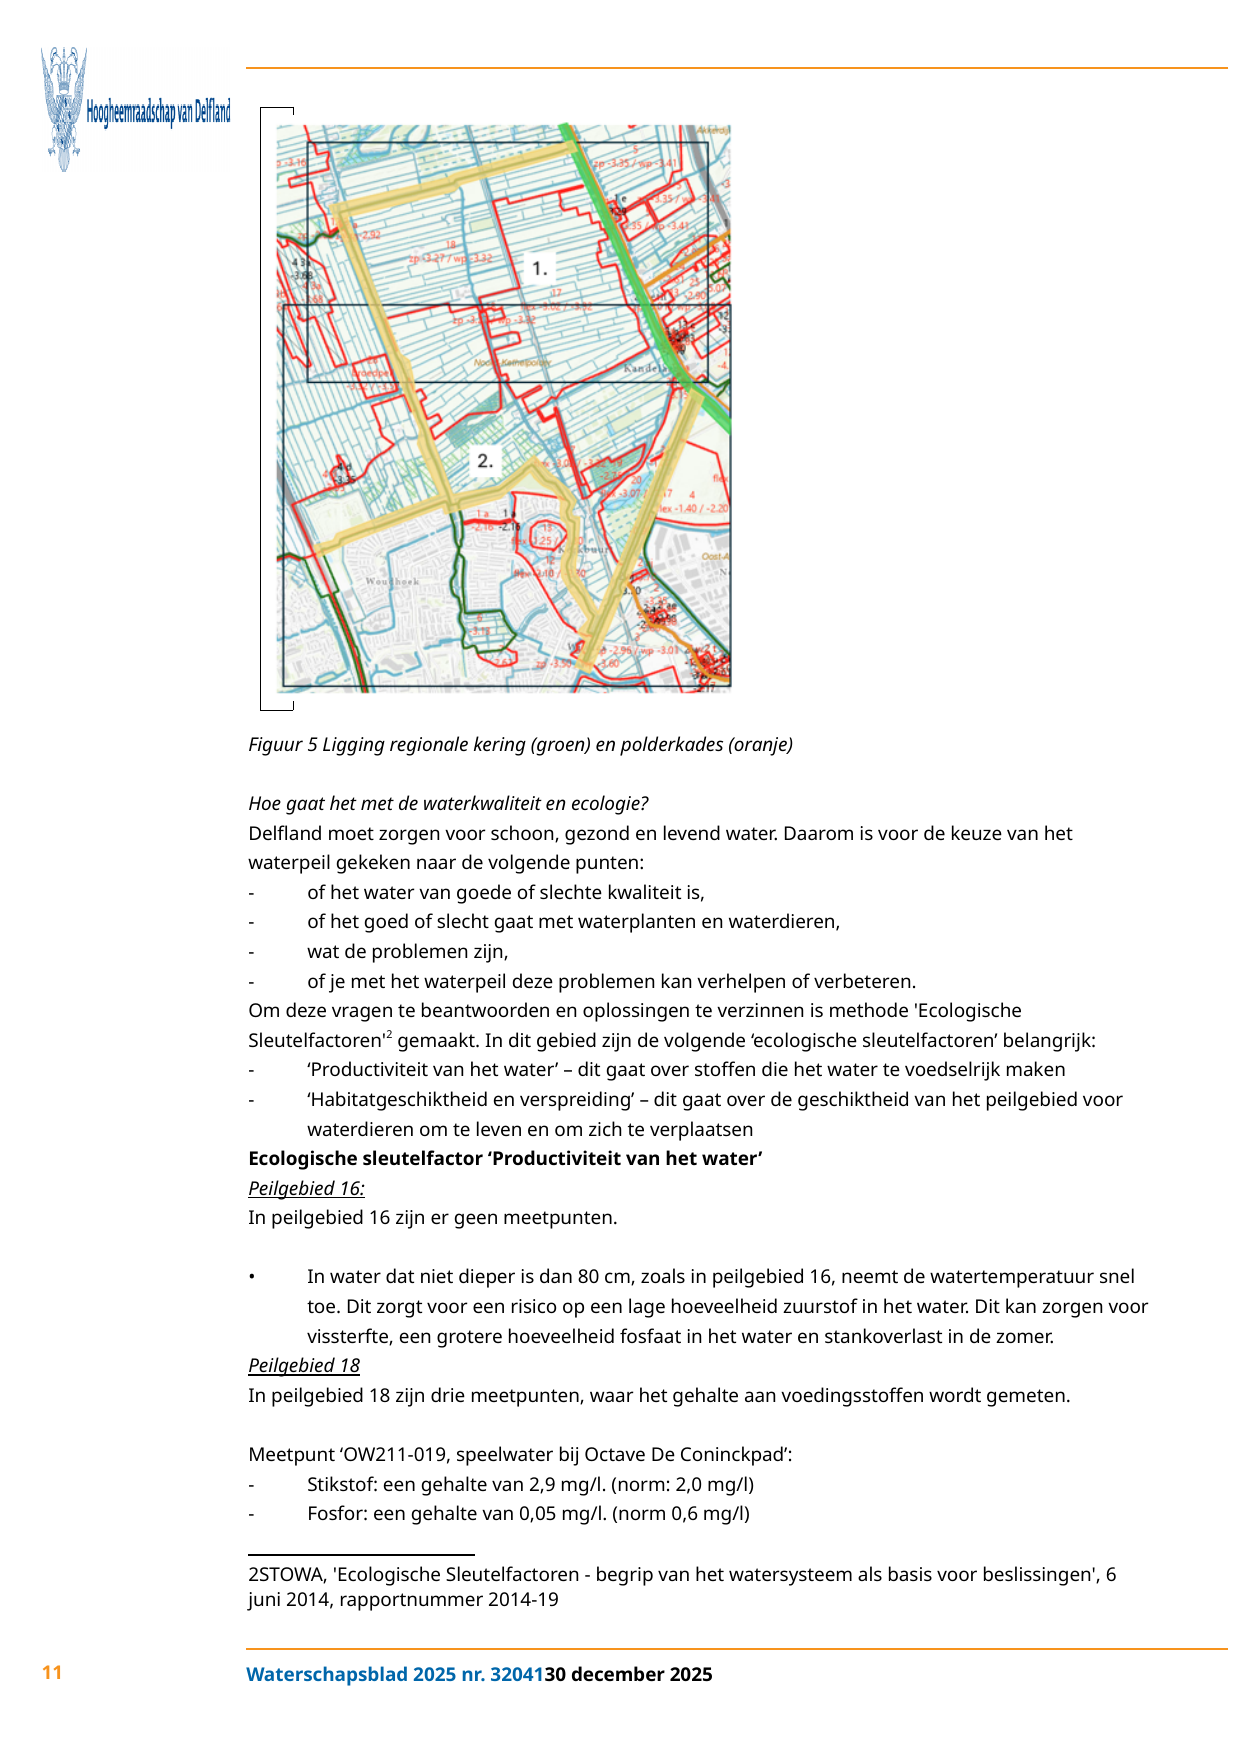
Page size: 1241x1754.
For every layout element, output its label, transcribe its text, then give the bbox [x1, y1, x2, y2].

list Fosfor: een gehalte van 0,05 mg/l. (norm 0,6 mg/l) [248, 1500, 1152, 1526]
list ‘Habitatgeschiktheid en verspreiding’ – dit gaat over de geschiktheid van het peilgebied voor waterdieren om te leven en om zich te verplaatsen [248, 1086, 1152, 1141]
text Hoe gaat het met de waterkwaliteit en ecologie? [248, 790, 1152, 816]
text STOWA, 'Ecologische Sleutelfactoren - begrip van het watersysteem als basis voor beslissingen', 6 juni 2014, rapportnummer 2014-19 [248, 1561, 1152, 1612]
picture [268, 115, 742, 701]
text Peilgebied 16: [248, 1175, 1152, 1201]
text Figuur 5 Ligging regionale kering (groen) en polderkades (oranje) [248, 731, 1152, 757]
list ‘Productiviteit van het water’ – dit gaat over stoffen die het water te voedselrijk maken [248, 1057, 1152, 1082]
list Stikstof: een gehalte van 2,9 mg/l. (norm: 2,0 mg/l) [248, 1471, 1152, 1496]
list of het water van goede of slechte kwaliteit is, [248, 879, 1152, 905]
text In peilgebied 16 zijn er geen meetpunten. [248, 1204, 1152, 1230]
text Ecologische sleutelfactor ‘Productiviteit van het water’ [248, 1145, 1152, 1171]
list wat de problemen zijn, [248, 938, 1152, 964]
text Meetpunt ‘OW211-019, speelwater bij Octave De Coninckpad’: [248, 1441, 1152, 1467]
text Om deze vragen te beantwoorden en oplossingen te verzinnen is methode 'Ecologische Sleutelfactoren' gemaakt. In dit gebied zijn de volgende ‘ecologische sleutelfactoren’ belangrijk: [248, 997, 1152, 1053]
picture [41, 47, 231, 172]
list of je met het waterpeil deze problemen kan verhelpen of verbeteren. [248, 968, 1152, 993]
text In peilgebied 18 zijn drie meetpunten, waar het gehalte aan voedingsstoffen wordt gemeten. [248, 1382, 1152, 1408]
list of het goed of slecht gaat met waterplanten en waterdieren, [248, 909, 1152, 934]
list In water dat niet dieper is dan 80 cm, zoals in peilgebied 16, neemt de watertemperatuur snel toe. Dit zorgt voor een risico op een lage hoeveelheid zuurstof in het water. Dit kan zorgen voor vissterfte, een grotere hoeveelheid fosfaat in het water en stankoverlast in de zomer. [248, 1264, 1152, 1348]
text Delfland moet zorgen voor schoon, gezond en levend water. Daarom is voor de keuze van het waterpeil gekeken naar de volgende punten: [248, 820, 1152, 875]
text Peilgebied 18 [248, 1352, 1152, 1378]
